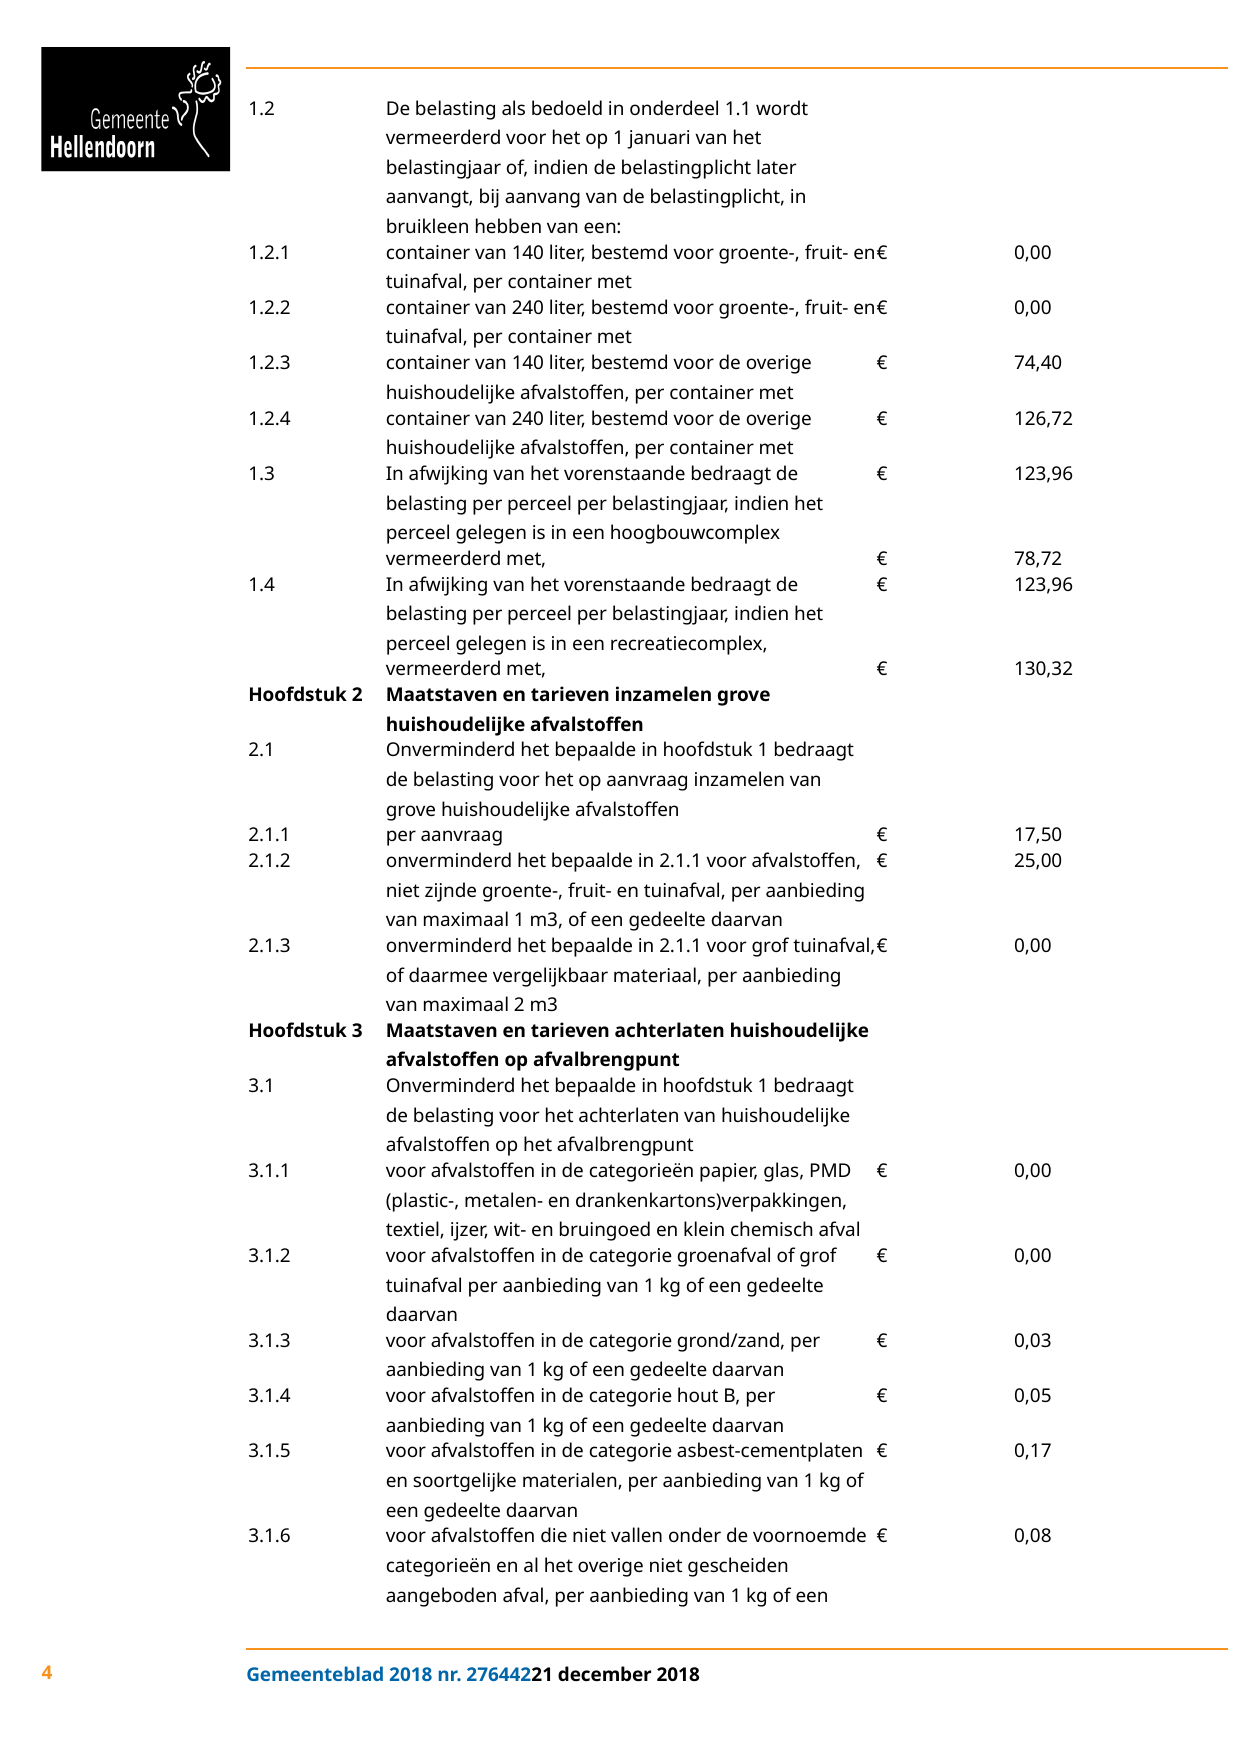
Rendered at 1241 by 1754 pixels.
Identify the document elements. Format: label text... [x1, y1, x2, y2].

table_cell voor afvalstoffen in de categorie hout B, per aanbieding van 1 kg of een gedeelte daarvan [386, 1383, 876, 1438]
table_cell 0,03 [1014, 1327, 1152, 1382]
table_cell € [876, 460, 1014, 545]
table_cell 1.2.3 [248, 350, 386, 405]
table_cell € [876, 1383, 1014, 1438]
table_cell Onverminderd het bepaalde in hoofdstuk 1 bedraagt de belasting voor het achterlaten van huishoudelijke afvalstoffen op het afvalbrengpunt [386, 1073, 876, 1157]
table_cell [876, 95, 1014, 239]
table_cell 0,17 [1014, 1438, 1152, 1523]
table_cell voor afvalstoffen in de categorie groenafval of grof tuinafval per aanbieding van 1 kg of een gedeelte daarvan [386, 1242, 876, 1327]
table_cell 78,72 [1014, 545, 1152, 571]
table_cell 1.2.2 [248, 294, 386, 349]
table_cell 3.1.6 [248, 1523, 386, 1607]
table_cell 1.3 [248, 460, 386, 545]
table_cell € [876, 239, 1014, 294]
table_cell In afwijking van het vorenstaande bedraagt de belasting per perceel per belastingjaar, indien het perceel gelegen is in een recreatiecomplex, [386, 571, 876, 656]
table_cell 0,00 [1014, 239, 1152, 294]
table_cell voor afvalstoffen in de categorieën papier, glas, PMD (plastic-, metalen- en drankenkartons)verpakkingen, textiel, ijzer, wit- en bruingoed en klein chemisch afval [386, 1157, 876, 1242]
table_cell [1014, 1017, 1152, 1072]
table_cell 1.2 [248, 95, 386, 239]
table_cell In afwijking van het vorenstaande bedraagt de belasting per perceel per belastingjaar, indien het perceel gelegen is in een hoogbouwcomplex [386, 460, 876, 545]
table_cell 3.1 [248, 1073, 386, 1157]
table_cell [248, 656, 386, 681]
table_cell € [876, 1523, 1014, 1607]
table_cell [1014, 681, 1152, 737]
table_cell container van 240 liter, bestemd voor de overige huishoudelijke afvalstoffen, per container met [386, 405, 876, 460]
table_cell [876, 1073, 1014, 1157]
table_cell [876, 1017, 1014, 1072]
table_cell € [876, 1438, 1014, 1523]
table_cell 126,72 [1014, 405, 1152, 460]
table_cell 123,96 [1014, 571, 1152, 656]
table_cell 17,50 [1014, 822, 1152, 847]
table_cell [1014, 95, 1152, 239]
table_cell 3.1.3 [248, 1327, 386, 1382]
table_cell 3.1.5 [248, 1438, 386, 1523]
table_cell De belasting als bedoeld in onderdeel 1.1 wordt vermeerderd voor het op 1 januari van het belastingjaar of, indien de belastingplicht later aanvangt, bij aanvang van de belastingplicht, in bruikleen hebben van een: [386, 95, 876, 239]
table_cell € [876, 656, 1014, 681]
table_cell 74,40 [1014, 350, 1152, 405]
table_cell container van 140 liter, bestemd voor de overige huishoudelijke afvalstoffen, per container met [386, 350, 876, 405]
table_cell 1.2.4 [248, 405, 386, 460]
table_cell 3.1.2 [248, 1242, 386, 1327]
table_cell Onverminderd het bepaalde in hoofdstuk 1 bedraagt de belasting voor het op aanvraag inzamelen van grove huishoudelijke afvalstoffen [386, 737, 876, 822]
table_cell [248, 545, 386, 571]
table_cell 2.1.2 [248, 847, 386, 932]
table_cell 0,00 [1014, 1242, 1152, 1327]
table_cell [876, 681, 1014, 737]
table_cell 2.1 [248, 737, 386, 822]
table_cell Hoofdstuk 3 [248, 1017, 386, 1072]
table_cell Maatstaven en tarieven achterlaten huishoudelijke afvalstoffen op afvalbrengpunt [386, 1017, 876, 1072]
table_cell 0,00 [1014, 1157, 1152, 1242]
table_cell container van 140 liter, bestemd voor groente-, fruit- en tuinafval, per container met [386, 239, 876, 294]
table_cell vermeerderd met, [386, 545, 876, 571]
table_cell € [876, 571, 1014, 656]
table_cell 2.1.3 [248, 932, 386, 1017]
table_cell 0,00 [1014, 294, 1152, 349]
table_cell per aanvraag [386, 822, 876, 847]
table_cell onverminderd het bepaalde in 2.1.1 voor afvalstoffen, niet zijnde groente-, fruit- en tuinafval, per aanbieding van maximaal 1 m3, of een gedeelte daarvan [386, 847, 876, 932]
table_cell voor afvalstoffen die niet vallen onder de voornoemde categorieën en al het overige niet gescheiden aangeboden afval, per aanbieding van 1 kg of een [386, 1523, 876, 1607]
table_cell € [876, 1327, 1014, 1382]
table_cell 123,96 [1014, 460, 1152, 545]
table_cell 3.1.4 [248, 1383, 386, 1438]
table_cell Maatstaven en tarieven inzamelen grove huishoudelijke afvalstoffen [386, 681, 876, 737]
picture [41, 47, 231, 172]
table_cell 0,00 [1014, 932, 1152, 1017]
table_cell € [876, 294, 1014, 349]
table_cell vermeerderd met, [386, 656, 876, 681]
table_cell container van 240 liter, bestemd voor groente-, fruit- en tuinafval, per container met [386, 294, 876, 349]
table_cell 0,05 [1014, 1383, 1152, 1438]
table_cell € [876, 1242, 1014, 1327]
table_cell € [876, 545, 1014, 571]
table_cell € [876, 350, 1014, 405]
table_cell 2.1.1 [248, 822, 386, 847]
table_cell Hoofdstuk 2 [248, 681, 386, 737]
table_cell 25,00 [1014, 847, 1152, 932]
table_cell € [876, 405, 1014, 460]
table_cell 1.2.1 [248, 239, 386, 294]
table_cell € [876, 932, 1014, 1017]
table_cell [1014, 1073, 1152, 1157]
table_cell 3.1.1 [248, 1157, 386, 1242]
table_cell onverminderd het bepaalde in 2.1.1 voor grof tuinafval, of daarmee vergelijkbaar materiaal, per aanbieding van maximaal 2 m3 [386, 932, 876, 1017]
table_cell [1014, 737, 1152, 822]
table_cell voor afvalstoffen in de categorie asbest-cementplaten en soortgelijke materialen, per aanbieding van 1 kg of een gedeelte daarvan [386, 1438, 876, 1523]
table_cell 1.4 [248, 571, 386, 656]
table_cell € [876, 822, 1014, 847]
table_cell 130,32 [1014, 656, 1152, 681]
table_cell voor afvalstoffen in de categorie grond/zand, per aanbieding van 1 kg of een gedeelte daarvan [386, 1327, 876, 1382]
table_cell 0,08 [1014, 1523, 1152, 1607]
table_cell € [876, 1157, 1014, 1242]
table_cell [876, 737, 1014, 822]
table_cell € [876, 847, 1014, 932]
